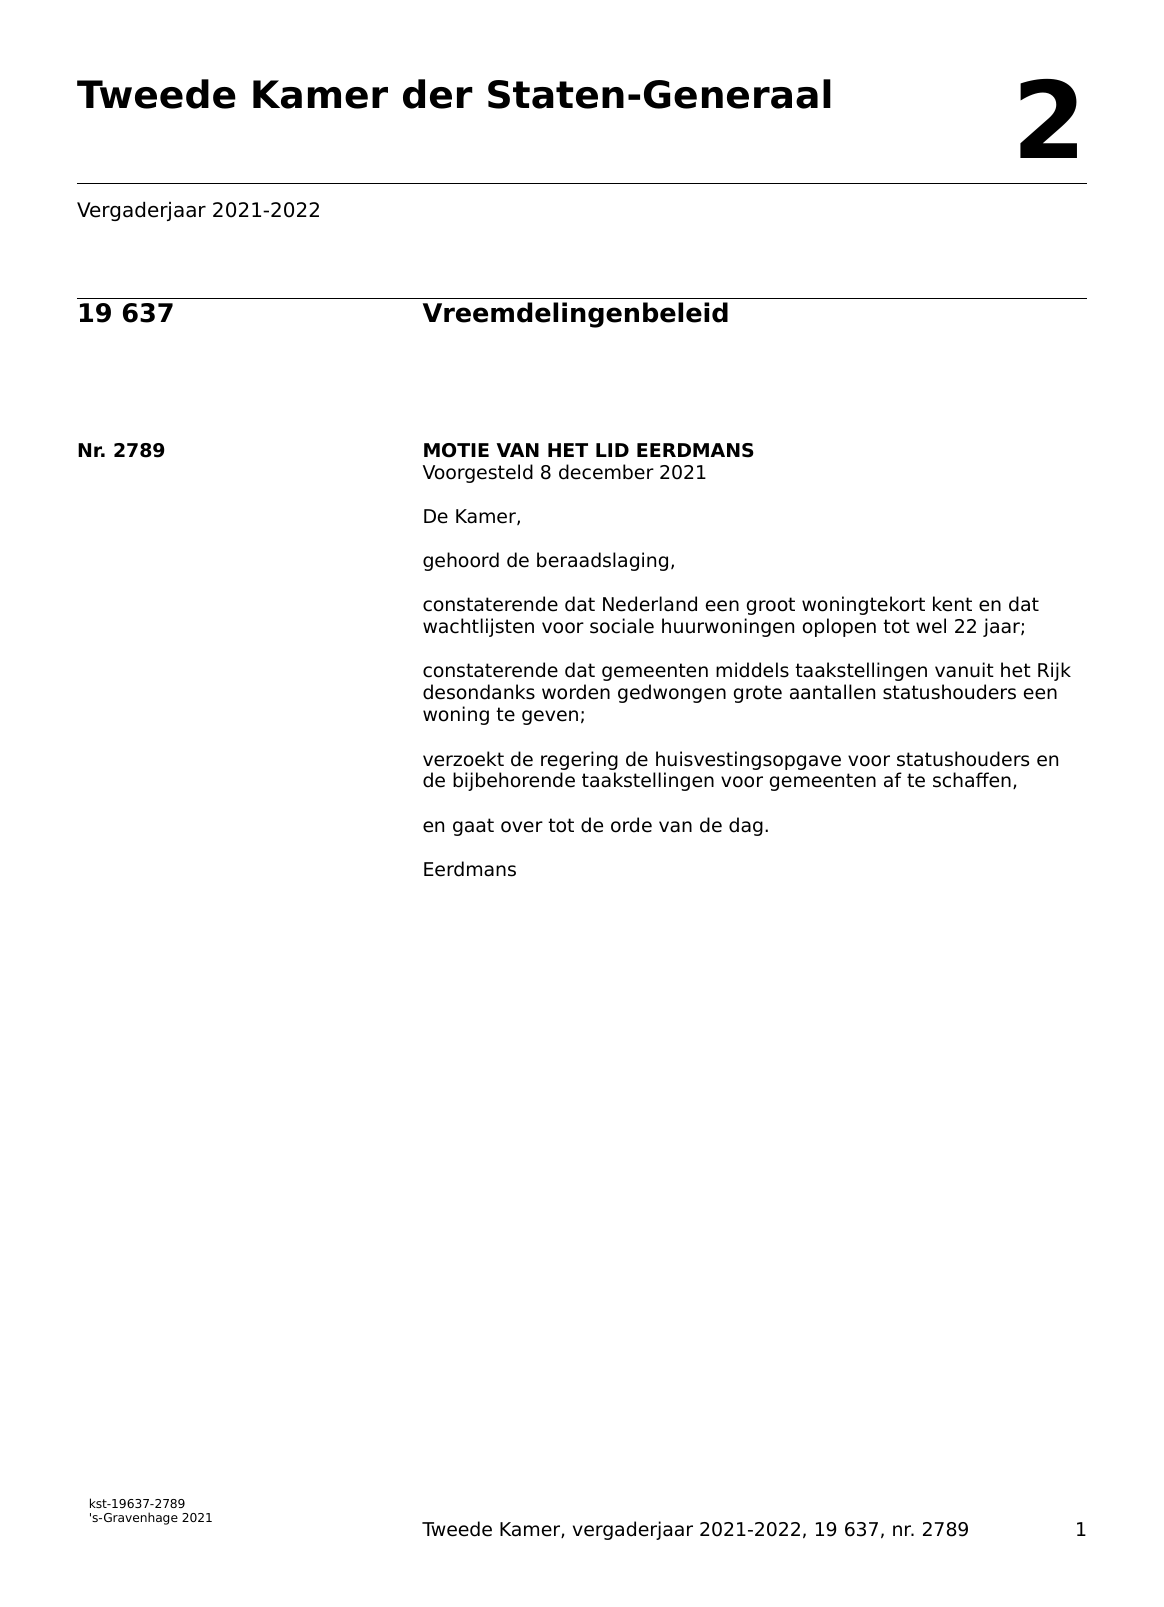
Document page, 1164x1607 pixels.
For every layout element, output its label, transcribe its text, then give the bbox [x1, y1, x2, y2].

text De Kamer, [422, 506, 1087, 528]
text constaterende dat Nederland een groot woningtekort kent en dat wachtlijsten voor sociale huurwoningen oplopen tot wel 22 jaar; [422, 594, 1087, 638]
text gehoord de beraadslaging, [422, 550, 1087, 572]
table_cell Vergaderjaar 2021-2022 [77, 184, 1087, 298]
text constaterende dat gemeenten middels taakstellingen vanuit het Rijk desondanks worden gedwongen grote aantallen statushouders een woning te geven; [422, 660, 1087, 726]
text en gaat over tot de orde van de dag. [422, 814, 1087, 837]
text 's-Gravenhage 2021 [88, 1511, 323, 1525]
text kst-19637-2789 [88, 1497, 323, 1511]
table_header Tweede Kamer der Staten-Generaal [77, 59, 886, 183]
subtitle Nr. 2789 MOTIE VAN HET LID EERDMANS [77, 440, 1087, 462]
text Voorgesteld 8 december 2021 [422, 462, 1087, 484]
table_header 2 [886, 59, 1087, 183]
text Eerdmans [422, 859, 1087, 881]
text verzoekt de regering de huisvestingsopgave voor statushouders en de bijbehorende taakstellingen voor gemeenten af te schaffen, [422, 748, 1087, 792]
subtitle 19 637 Vreemdelingenbeleid [77, 299, 1087, 329]
